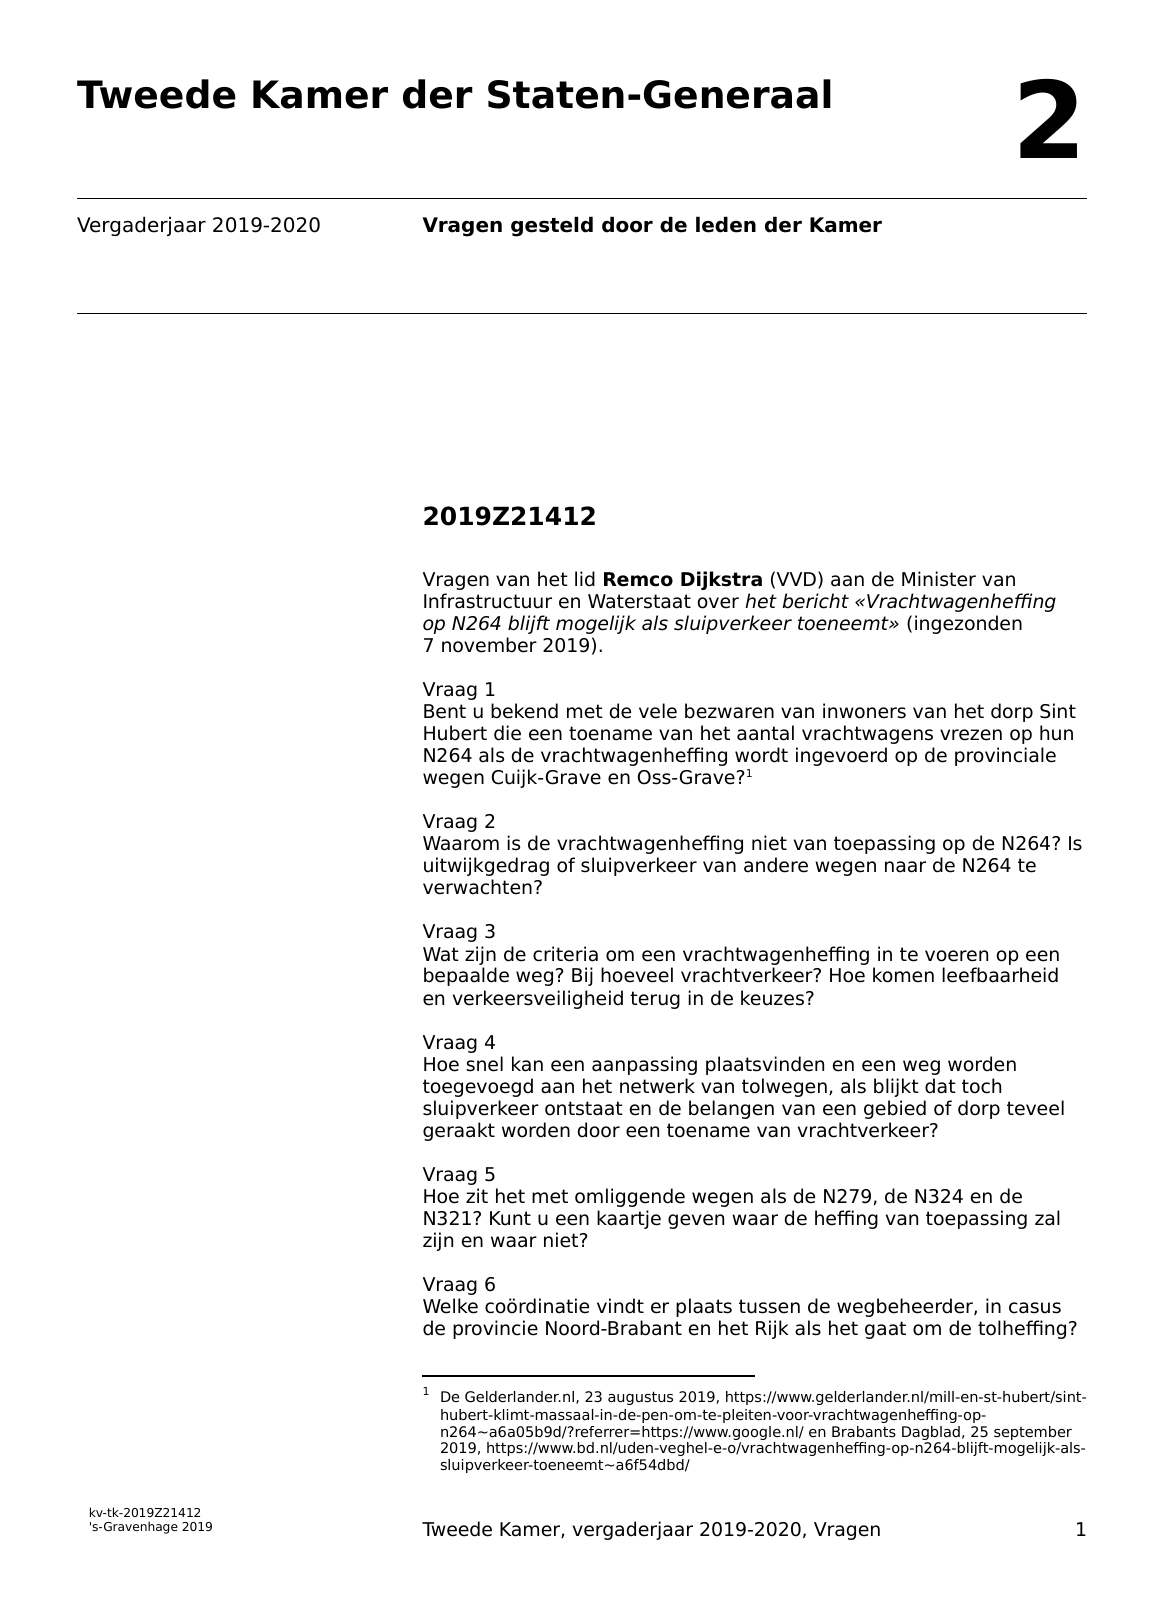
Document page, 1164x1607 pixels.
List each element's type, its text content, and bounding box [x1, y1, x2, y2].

text Wat zijn de criteria om een vrachtwagenheffing in te voeren op een bepaalde weg? Bij hoeveel vrachtverkeer? Hoe komen leefbaarheid en verkeersveiligheid terug in de keuzes? [422, 943, 1087, 1009]
table_cell Vergaderjaar 2019-2020 [77, 199, 422, 313]
text Vraag 5 [422, 1164, 1087, 1186]
text 2019Z21412 [422, 502, 1087, 531]
text Hoe snel kan een aanpassing plaatsvinden en een weg worden toegevoegd aan het netwerk van tolwegen, als blijkt dat toch sluipverkeer ontstaat en de belangen van een gebied of dorp teveel geraakt worden door een toename van vrachtverkeer? [422, 1053, 1087, 1141]
text Hoe zit het met omliggende wegen als de N279, de N324 en de N321? Kunt u een kaartje geven waar de heffing van toepassing zal zijn en waar niet? [422, 1186, 1087, 1252]
text Waarom is de vrachtwagenheffing niet van toepassing op de N264? Is uitwijkgedrag of sluipverkeer van andere wegen naar de N264 te verwachten? [422, 833, 1087, 899]
text Vraag 6 [422, 1274, 1087, 1296]
text Vragen van het lid Remco Dijkstra (VVD) aan de Minister van Infrastructuur en Waterstaat over het bericht «Vrachtwagenheffing op N264 blijft mogelijk als sluipverkeer toeneemt» (ingezonden 7 november 2019). [422, 569, 1087, 657]
table_header Tweede Kamer der Staten-Generaal [77, 59, 886, 198]
text Bent u bekend met de vele bezwaren van inwoners van het dorp Sint Hubert die een toename van het aantal vrachtwagens vrezen op hun N264 als de vrachtwagenheffing wordt ingevoerd op de provinciale wegen Cuijk-Grave en Oss-Grave? [422, 701, 1087, 789]
text Vraag 1 [422, 679, 1087, 701]
text Vraag 3 [422, 921, 1087, 943]
text De Gelderlander.nl, 23 augustus 2019, https://www.gelderlander.nl/mill-en-st-hubert/sint-hubert-klimt-massaal-in-de-pen-om-te-pleiten-voor-vrachtwagenheffing-op-n264~a6a05b9d/?referrer=https://www.google.nl/ en Brabants Dagblad, 25 september 2019, https://www.bd.nl/uden-veghel-e-o/vrachtwagenheffing-op-n264-blijft-mogelijk-als-sluipverkeer-toeneemt~a6f54dbd/ [422, 1385, 1087, 1474]
text Vraag 4 [422, 1032, 1087, 1053]
table_cell Vragen gesteld door de leden der Kamer [422, 199, 1087, 313]
text 's-Gravenhage 2019 [88, 1520, 323, 1534]
text Vraag 2 [422, 811, 1087, 833]
text kv-tk-2019Z21412 [88, 1506, 323, 1520]
table_header 2 [886, 59, 1087, 198]
text Welke coördinatie vindt er plaats tussen de wegbeheerder, in casus de provincie Noord-Brabant en het Rijk als het gaat om de tolheffing? [422, 1296, 1087, 1340]
